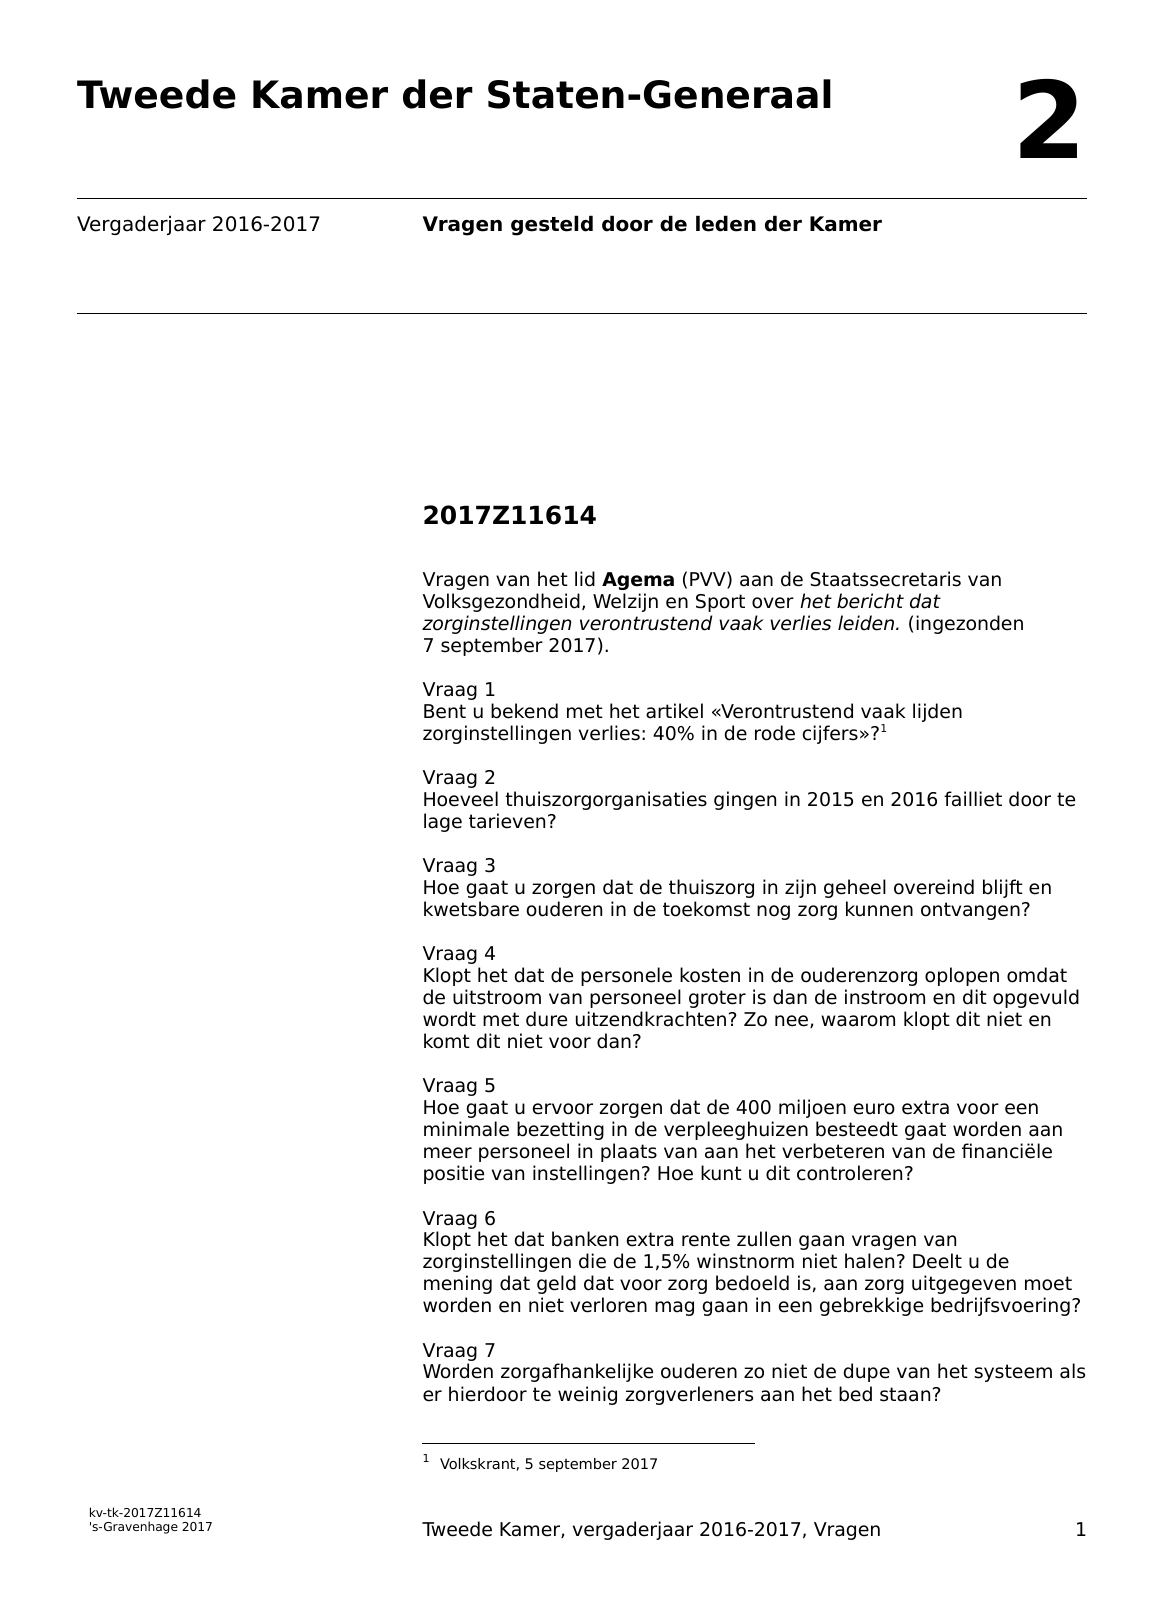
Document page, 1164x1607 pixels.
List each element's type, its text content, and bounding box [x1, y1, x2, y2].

text Klopt het dat de personele kosten in de ouderenzorg oplopen omdat de uitstroom van personeel groter is dan de instroom en dit opgevuld wordt met dure uitzendkrachten? Zo nee, waarom klopt dit niet en komt dit niet voor dan? [422, 965, 1087, 1053]
text Hoe gaat u ervoor zorgen dat de 400 miljoen euro extra voor een minimale bezetting in de verpleeghuizen besteedt gaat worden aan meer personeel in plaats van aan het verbeteren van de financiële positie van instellingen? Hoe kunt u dit controleren? [422, 1097, 1087, 1185]
text Vragen van het lid Agema (PVV) aan de Staatssecretaris van Volksgezondheid, Welzijn en Sport over het bericht dat zorginstellingen verontrustend vaak verlies leiden. (ingezonden 7 september 2017). [422, 569, 1087, 657]
text Vraag 1 [422, 679, 1087, 701]
text Bent u bekend met het artikel «Verontrustend vaak lijden zorginstellingen verlies: 40% in de rode cijfers»? [422, 701, 1087, 745]
table_cell Vergaderjaar 2016-2017 [77, 199, 422, 313]
text Vraag 7 [422, 1339, 1087, 1361]
text Klopt het dat banken extra rente zullen gaan vragen van zorginstellingen die de 1,5% winstnorm niet halen? Deelt u de mening dat geld dat voor zorg bedoeld is, aan zorg uitgegeven moet worden en niet verloren mag gaan in een gebrekkige bedrijfsvoering? [422, 1229, 1087, 1317]
table_cell Vragen gesteld door de leden der Kamer [422, 199, 1087, 313]
text 2017Z11614 [422, 501, 1087, 531]
text Vraag 6 [422, 1207, 1087, 1229]
text Hoeveel thuiszorgorganisaties gingen in 2015 en 2016 failliet door te lage tarieven? [422, 789, 1087, 833]
text kv-tk-2017Z11614 [88, 1506, 323, 1520]
text Vraag 4 [422, 943, 1087, 965]
text Volkskrant, 5 september 2017 [422, 1452, 1087, 1474]
text Hoe gaat u zorgen dat de thuiszorg in zijn geheel overeind blijft en kwetsbare ouderen in de toekomst nog zorg kunnen ontvangen? [422, 877, 1087, 921]
text Vraag 2 [422, 767, 1087, 789]
table_header 2 [886, 59, 1087, 198]
text 's-Gravenhage 2017 [88, 1520, 323, 1534]
text Worden zorgafhankelijke ouderen zo niet de dupe van het systeem als er hierdoor te weinig zorgverleners aan het bed staan? [422, 1361, 1087, 1405]
table_header Tweede Kamer der Staten-Generaal [77, 59, 886, 198]
text Vraag 5 [422, 1075, 1087, 1097]
text Vraag 3 [422, 855, 1087, 877]
